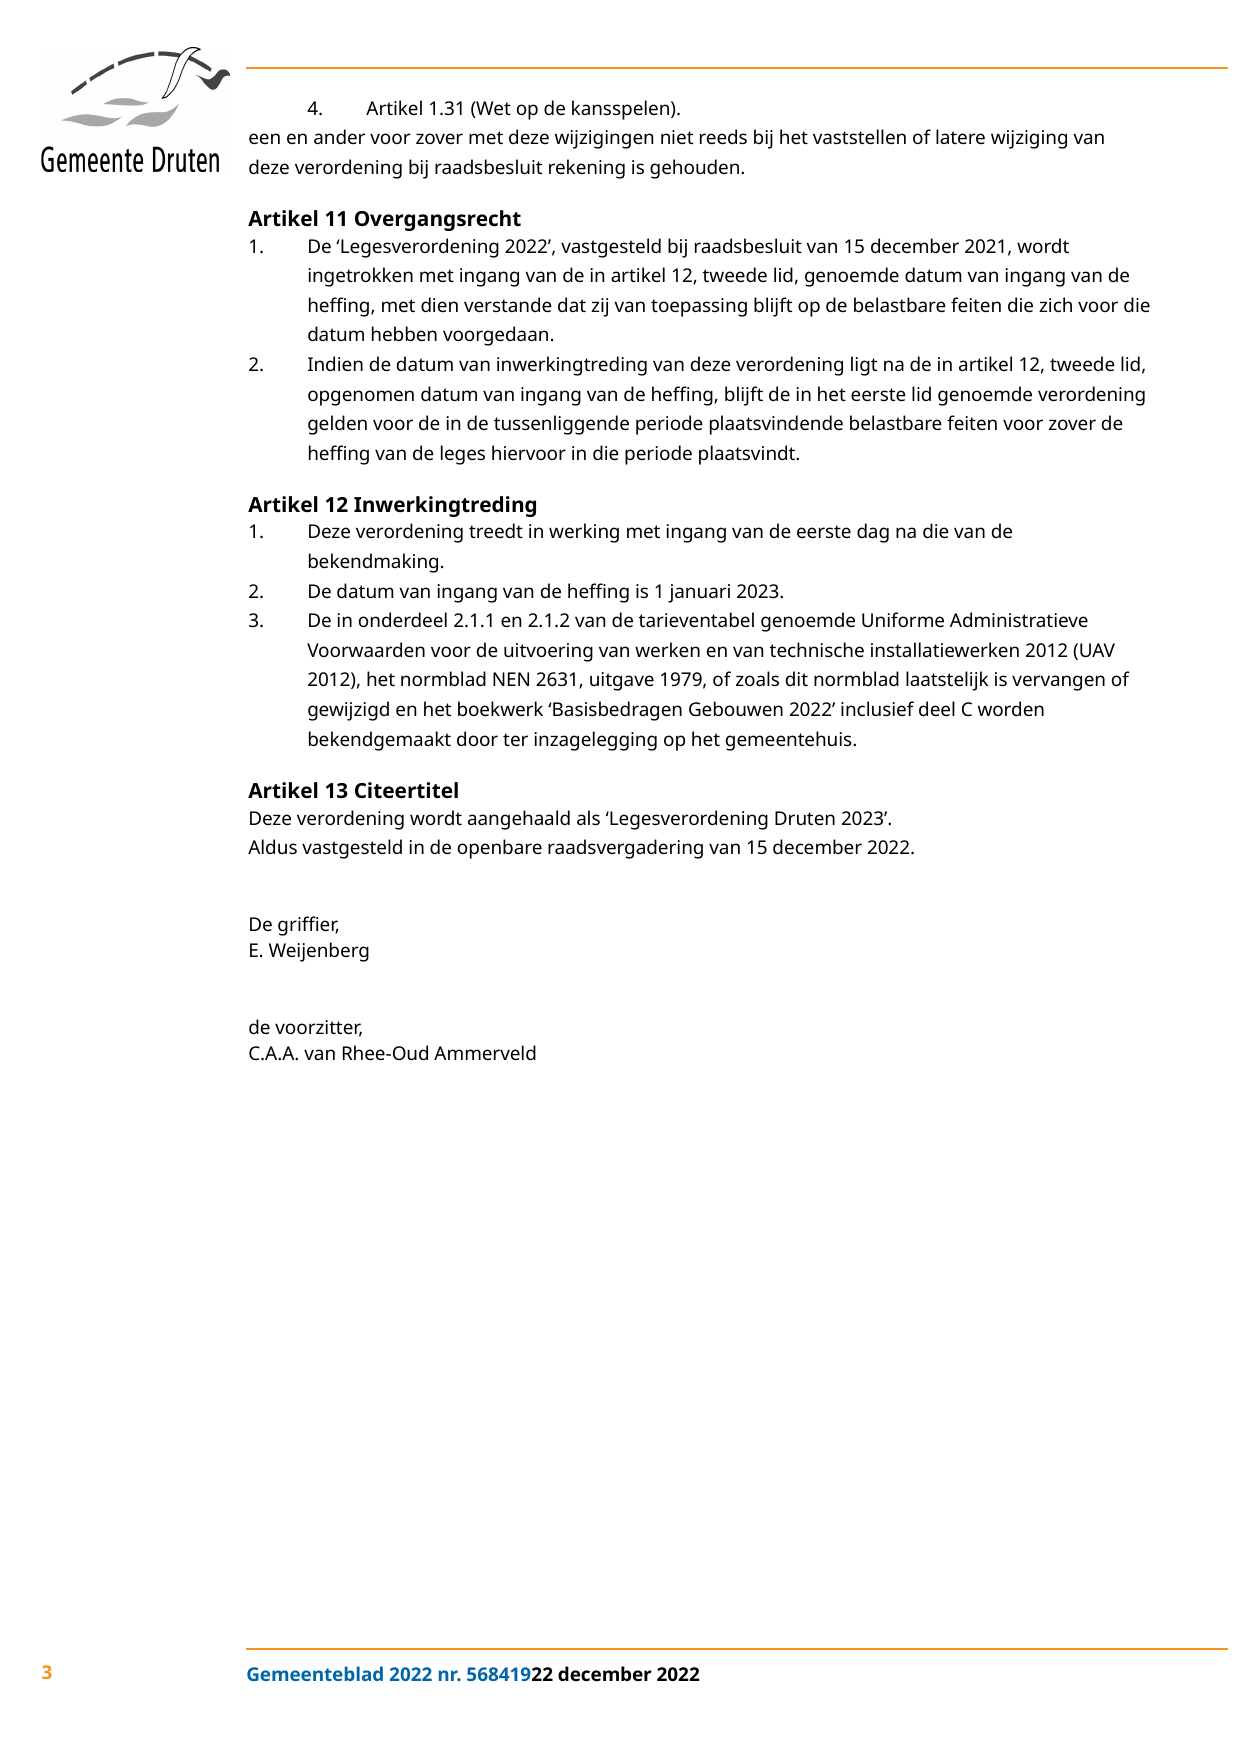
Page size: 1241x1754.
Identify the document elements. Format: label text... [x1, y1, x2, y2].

picture [41, 47, 231, 172]
list De datum van ingang van de heffing is 1 januari 2023. [248, 578, 1152, 604]
text Artikel 12 Inwerkingtreding [248, 490, 1152, 519]
text C.A.A. van Rhee-Oud Ammerveld [248, 1040, 1152, 1066]
text Aldus vastgesteld in de openbare raadsvergadering van 15 december 2022. [248, 834, 1152, 860]
text een en ander voor zover met deze wijzigingen niet reeds bij het vaststellen of latere wijziging van deze verordening bij raadsbesluit rekening is gehouden. [248, 124, 1152, 180]
text Deze verordening wordt aangehaald als ‘Legesverordening Druten 2023’. [248, 805, 1152, 830]
list Deze verordening treedt in werking met ingang van de eerste dag na die van de bekendmaking. [248, 519, 1152, 574]
list Indien de datum van inwerkingtreding van deze verordening ligt na de in artikel 12, tweede lid, opgenomen datum van ingang van de heffing, blijft de in het eerste lid genoemde verordening gelden voor de in de tussenliggende periode plaatsvindende belastbare feiten voor zover de heffing van de leges hiervoor in die periode plaatsvindt. [248, 351, 1152, 466]
list De ‘Legesverordening 2022’, vastgesteld bij raadsbesluit van 15 december 2021, wordt ingetrokken met ingang van de in artikel 12, tweede lid, genoemde datum van ingang van de heffing, met dien verstande dat zij van toepassing blijft op de belastbare feiten die zich voor die datum hebben voorgedaan. [248, 233, 1152, 347]
list Artikel 1.31 (Wet op de kansspelen). [307, 95, 1152, 121]
list De in onderdeel 2.1.1 en 2.1.2 van de tarieventabel genoemde Uniforme Administratieve Voorwaarden voor de uitvoering van werken en van technische installatiewerken 2012 (UAV 2012), het normblad NEN 2631, uitgave 1979, of zoals dit normblad laatstelijk is vervangen of gewijzigd en het boekwerk ‘Basisbedragen Gebouwen 2022’ inclusief deel C worden bekendgemaakt door ter inzagelegging op het gemeentehuis. [248, 607, 1152, 752]
text Artikel 11 Overgangsrecht [248, 204, 1152, 233]
text E. Weijenberg [248, 937, 1152, 963]
text Artikel 13 Citeertitel [248, 776, 1152, 805]
text De griffier, [248, 911, 1152, 937]
text de voorzitter, [248, 1014, 1152, 1040]
